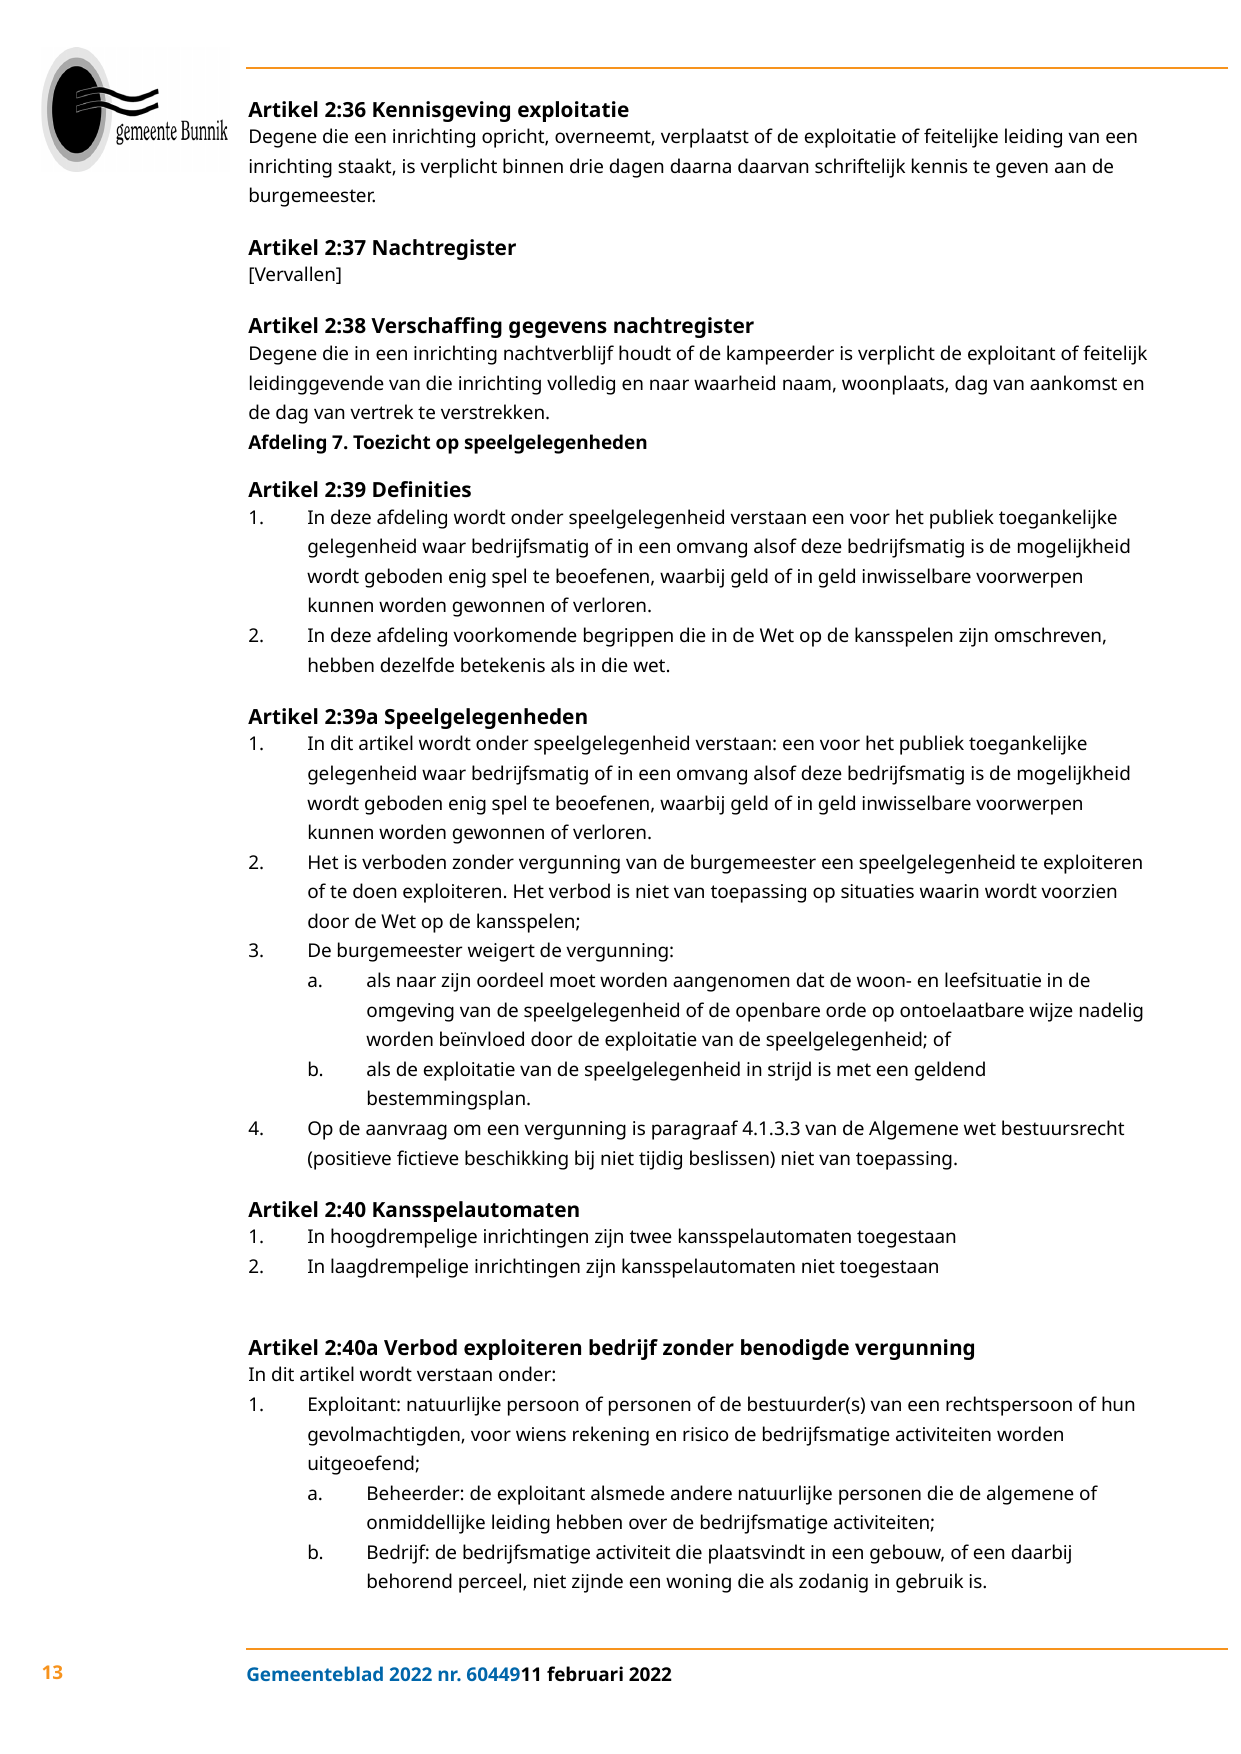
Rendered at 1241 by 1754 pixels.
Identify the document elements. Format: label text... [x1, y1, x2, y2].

text Artikel 2:39a Speelgelegenheden [248, 702, 1152, 731]
list In laagdrempelige inrichtingen zijn kansspelautomaten niet toegestaan [248, 1253, 1152, 1279]
text Artikel 2:37 Nachtregister [248, 233, 1152, 261]
text Artikel 2:36 Kennisgeving exploitatie [248, 95, 1152, 123]
text [Vervallen] [248, 261, 1152, 287]
list als de exploitatie van de speelgelegenheid in strijd is met een geldend bestemmingsplan. [307, 1056, 1152, 1111]
picture [41, 47, 231, 172]
list De burgemeester weigert de vergunning: [248, 938, 1152, 963]
list Exploitant: natuurlijke persoon of personen of de bestuurder(s) van een rechtspersoon of hun gevolmachtigden, voor wiens rekening en risico de bedrijfsmatige activiteiten worden uitgeoefend; [248, 1391, 1152, 1476]
list als naar zijn oordeel moet worden aangenomen dat de woon- en leefsituatie in de omgeving van de speelgelegenheid of de openbare orde op ontoelaatbare wijze nadelig worden beïnvloed door de exploitatie van de speelgelegenheid; of [307, 967, 1152, 1052]
text Artikel 2:39 Definities [248, 475, 1152, 504]
text Artikel 2:38 Verschaffing gegevens nachtregister [248, 312, 1152, 340]
text Afdeling 7. Toezicht op speelgelegenheden [248, 429, 1152, 454]
list Beheerder: de exploitant alsmede andere natuurlijke personen die de algemene of onmiddellijke leiding hebben over de bedrijfsmatige activiteiten; [307, 1480, 1152, 1535]
text In dit artikel wordt verstaan onder: [248, 1362, 1152, 1387]
list In hoogdrempelige inrichtingen zijn twee kansspelautomaten toegestaan [248, 1224, 1152, 1249]
list In deze afdeling voorkomende begrippen die in de Wet op de kansspelen zijn omschreven, hebben dezelfde betekenis als in die wet. [248, 622, 1152, 677]
text Degene die in een inrichting nachtverblijf houdt of de kampeerder is verplicht de exploitant of feitelijk leidinggevende van die inrichting volledig en naar waarheid naam, woonplaats, dag van aankomst en de dag van vertrek te verstrekken. [248, 340, 1152, 425]
text Artikel 2:40 Kansspelautomaten [248, 1195, 1152, 1224]
list Op de aanvraag om een vergunning is paragraaf 4.1.3.3 van de Algemene wet bestuursrecht (positieve fictieve beschikking bij niet tijdig beslissen) niet van toepassing. [248, 1115, 1152, 1171]
text Artikel 2:40a Verbod exploiteren bedrijf zonder benodigde vergunning [248, 1333, 1152, 1362]
list Bedrijf: de bedrijfsmatige activiteit die plaatsvindt in een gebouw, of een daarbij behorend perceel, niet zijnde een woning die als zodanig in gebruik is. [307, 1539, 1152, 1594]
list In deze afdeling wordt onder speelgelegenheid verstaan een voor het publiek toegankelijke gelegenheid waar bedrijfsmatig of in een omvang alsof deze bedrijfsmatig is de mogelijkheid wordt geboden enig spel te beoefenen, waarbij geld of in geld inwisselbare voorwerpen kunnen worden gewonnen of verloren. [248, 504, 1152, 618]
list Het is verboden zonder vergunning van de burgemeester een speelgelegenheid te exploiteren of te doen exploiteren. Het verbod is niet van toepassing op situaties waarin wordt voorzien door de Wet op de kansspelen; [248, 849, 1152, 934]
list In dit artikel wordt onder speelgelegenheid verstaan: een voor het publiek toegankelijke gelegenheid waar bedrijfsmatig of in een omvang alsof deze bedrijfsmatig is de mogelijkheid wordt geboden enig spel te beoefenen, waarbij geld of in geld inwisselbare voorwerpen kunnen worden gewonnen of verloren. [248, 731, 1152, 845]
text Degene die een inrichting opricht, overneemt, verplaatst of de exploitatie of feitelijke leiding van een inrichting staakt, is verplicht binnen drie dagen daarna daarvan schriftelijk kennis te geven aan de burgemeester. [248, 123, 1152, 208]
